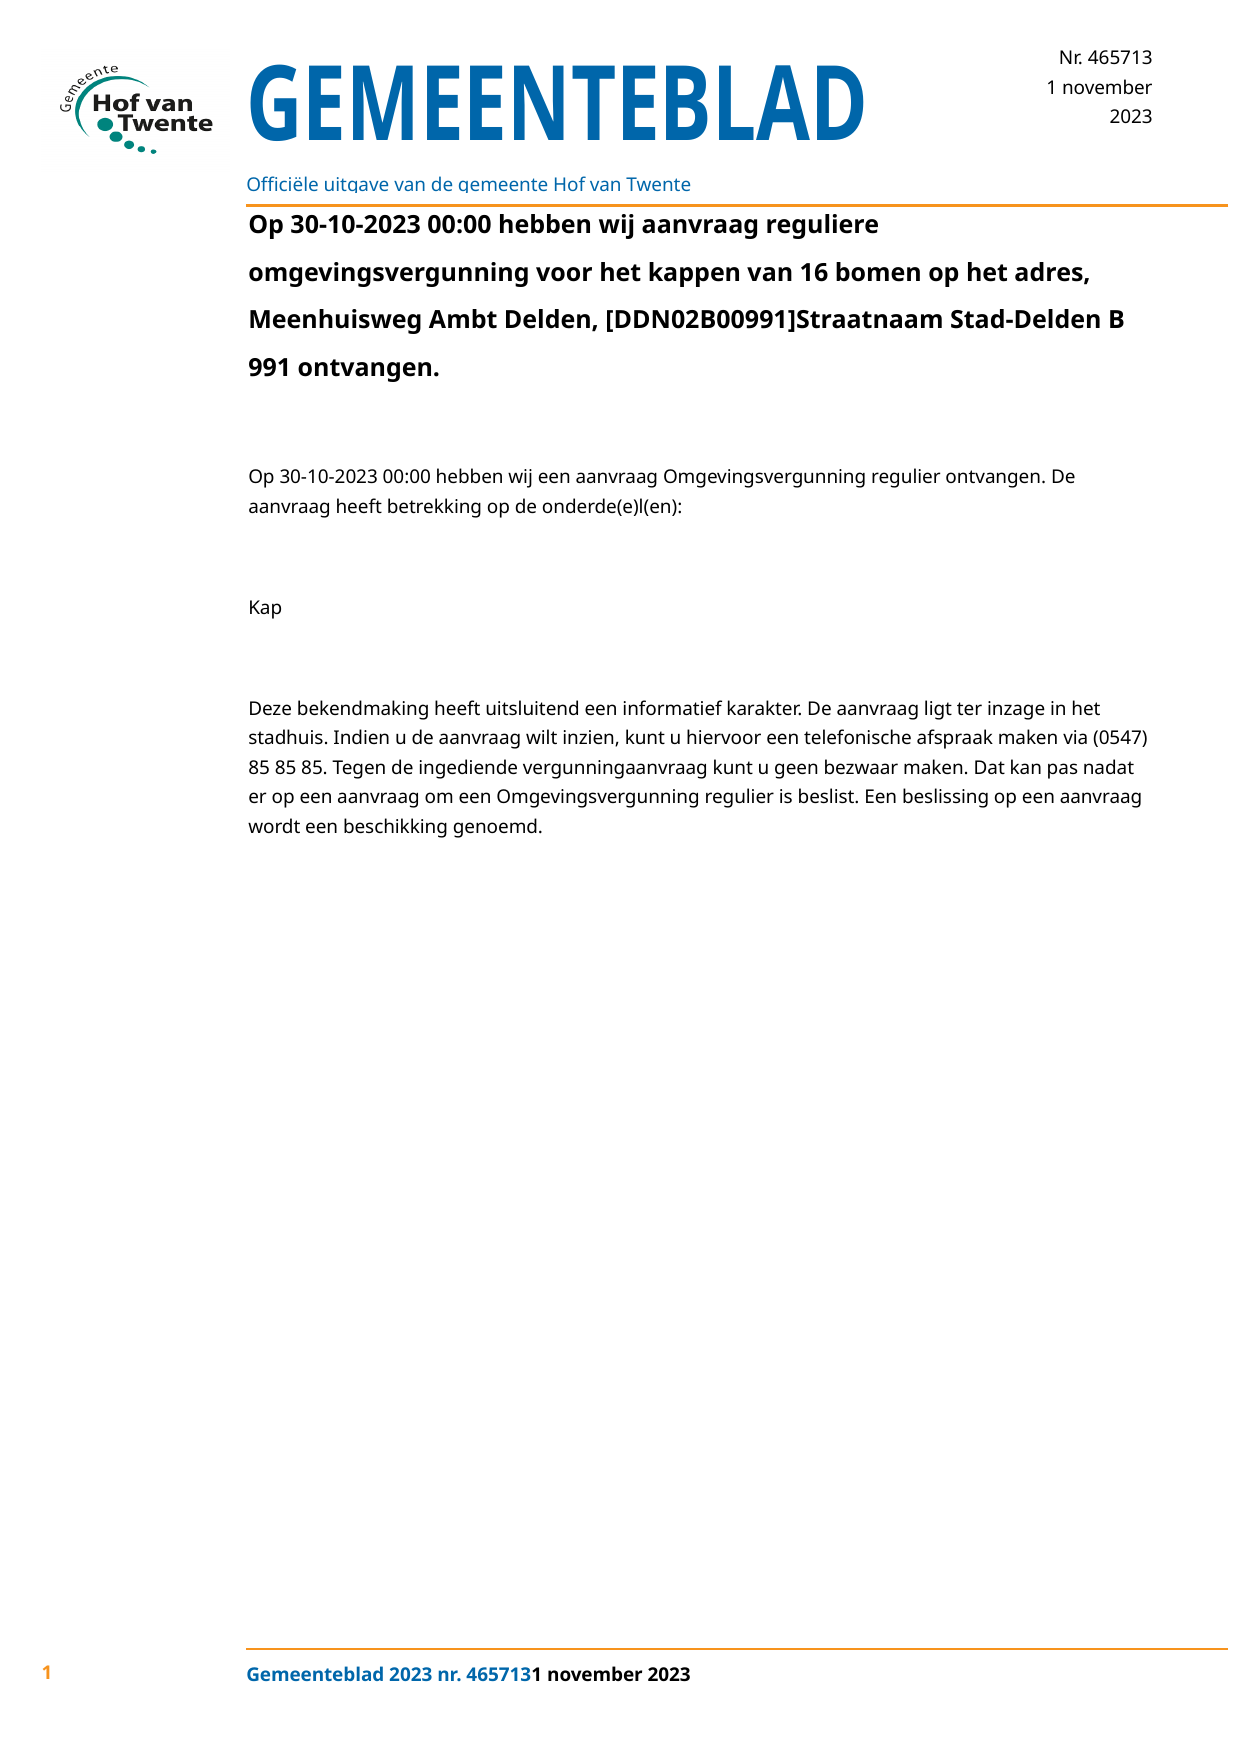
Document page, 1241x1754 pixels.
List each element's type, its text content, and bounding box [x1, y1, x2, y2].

picture [41, 47, 231, 172]
text Op 30-10-2023 00:00 hebben wij een aanvraag Omgevingsvergunning regulier ontvangen. De aanvraag heeft betrekking op de onderde(e)l(en): [248, 463, 1152, 519]
text Op 30-10-2023 00:00 hebben wij aanvraag reguliere omgevingsvergunning voor het kappen van 16 bomen op het adres, Meenhuisweg Ambt Delden, [DDN02B00991]Straatnaam Stad-Delden B 991 ontvangen. [248, 207, 1152, 384]
text Kap [248, 594, 1152, 620]
text Deze bekendmaking heeft uitsluitend een informatief karakter. De aanvraag ligt ter inzage in het stadhuis. Indien u de aanvraag wilt inzien, kunt u hiervoor een telefonische afspraak maken via (0547) 85 85 85. Tegen de ingediende vergunningaanvraag kunt u geen bezwaar maken. Dat kan pas nadat er op een aanvraag om een Omgevingsvergunning regulier is beslist. Een beslissing op een aanvraag wordt een beschikking genoemd. [248, 695, 1152, 839]
